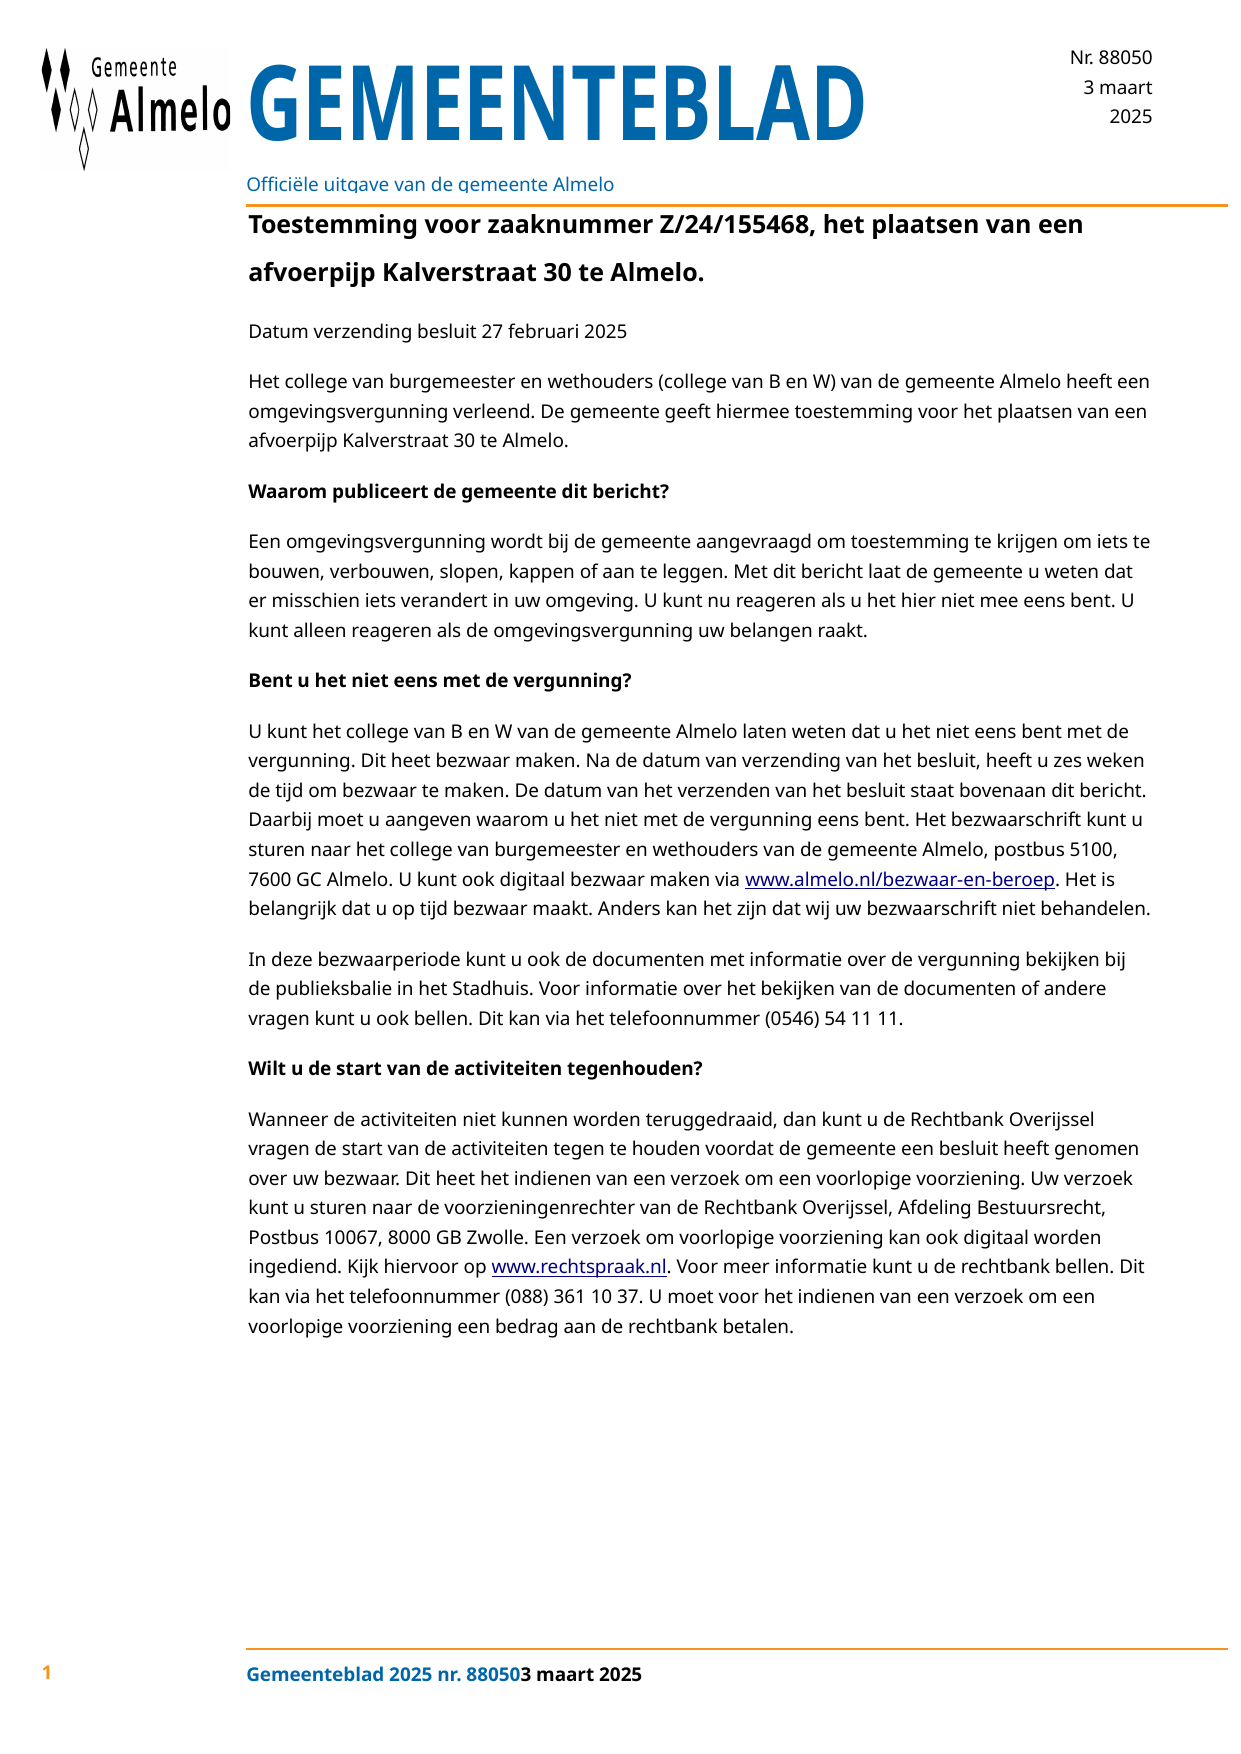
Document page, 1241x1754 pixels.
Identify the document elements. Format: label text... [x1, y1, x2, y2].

picture [41, 47, 231, 172]
text Toestemming voor zaaknummer Z/24/155468, het plaatsen van een afvoerpijp Kalverstraat 30 te Almelo. [248, 207, 1152, 288]
text In deze bezwaarperiode kunt u ook de documenten met informatie over de vergunning bekijken bij de publieksbalie in het Stadhuis. Voor informatie over het bekijken van de documenten of andere vragen kunt u ook bellen. Dit kan via het telefoonnummer (0546) 54 11 11. [248, 946, 1152, 1031]
text Waarom publiceert de gemeente dit bericht? [248, 478, 1152, 504]
text Wanneer de activiteiten niet kunnen worden teruggedraaid, dan kunt u de Rechtbank Overijssel vragen de start van de activiteiten tegen te houden voordat de gemeente een besluit heeft genomen over uw bezwaar. Dit heet het indienen van een verzoek om een voorlopige voorziening. Uw verzoek kunt u sturen naar de voorzieningenrechter van de Rechtbank Overijssel, Afdeling Bestuursrecht, Postbus 10067, 8000 GB Zwolle. Een verzoek om voorlopige voorziening kan ook digitaal worden ingediend. Kijk hiervoor op www.rechtspraak.nl. Voor meer informatie kunt u de rechtbank bellen. Dit kan via het telefoonnummer (088) 361 10 37. U moet voor het indienen van een verzoek om een voorlopige voorziening een bedrag aan de rechtbank betalen. [248, 1106, 1152, 1339]
text U kunt het college van B en W van de gemeente Almelo laten weten dat u het niet eens bent met de vergunning. Dit heet bezwaar maken. Na de datum van verzending van het besluit, heeft u zes weken de tijd om bezwaar te maken. De datum van het verzenden van het besluit staat bovenaan dit bericht. Daarbij moet u aangeven waarom u het niet met de vergunning eens bent. Het bezwaarschrift kunt u sturen naar het college van burgemeester en wethouders van de gemeente Almelo, postbus 5100, 7600 GC Almelo. U kunt ook digitaal bezwaar maken via www.almelo.nl/bezwaar-en-beroep. Het is belangrijk dat u op tijd bezwaar maakt. Anders kan het zijn dat wij uw bezwaarschrift niet behandelen. [248, 718, 1152, 921]
text Bent u het niet eens met de vergunning? [248, 667, 1152, 693]
text Het college van burgemeester en wethouders (college van B en W) van de gemeente Almelo heeft een omgevingsvergunning verleend. De gemeente geeft hiermee toestemming voor het plaatsen van een afvoerpijp Kalverstraat 30 te Almelo. [248, 368, 1152, 453]
text Datum verzending besluit 27 februari 2025 [248, 318, 1152, 344]
text Wilt u de start van de activiteiten tegenhouden? [248, 1055, 1152, 1081]
text Een omgevingsvergunning wordt bij de gemeente aangevraagd om toestemming te krijgen om iets te bouwen, verbouwen, slopen, kappen of aan te leggen. Met dit bericht laat de gemeente u weten dat er misschien iets verandert in uw omgeving. U kunt nu reageren als u het hier niet mee eens bent. U kunt alleen reageren als de omgevingsvergunning uw belangen raakt. [248, 528, 1152, 643]
